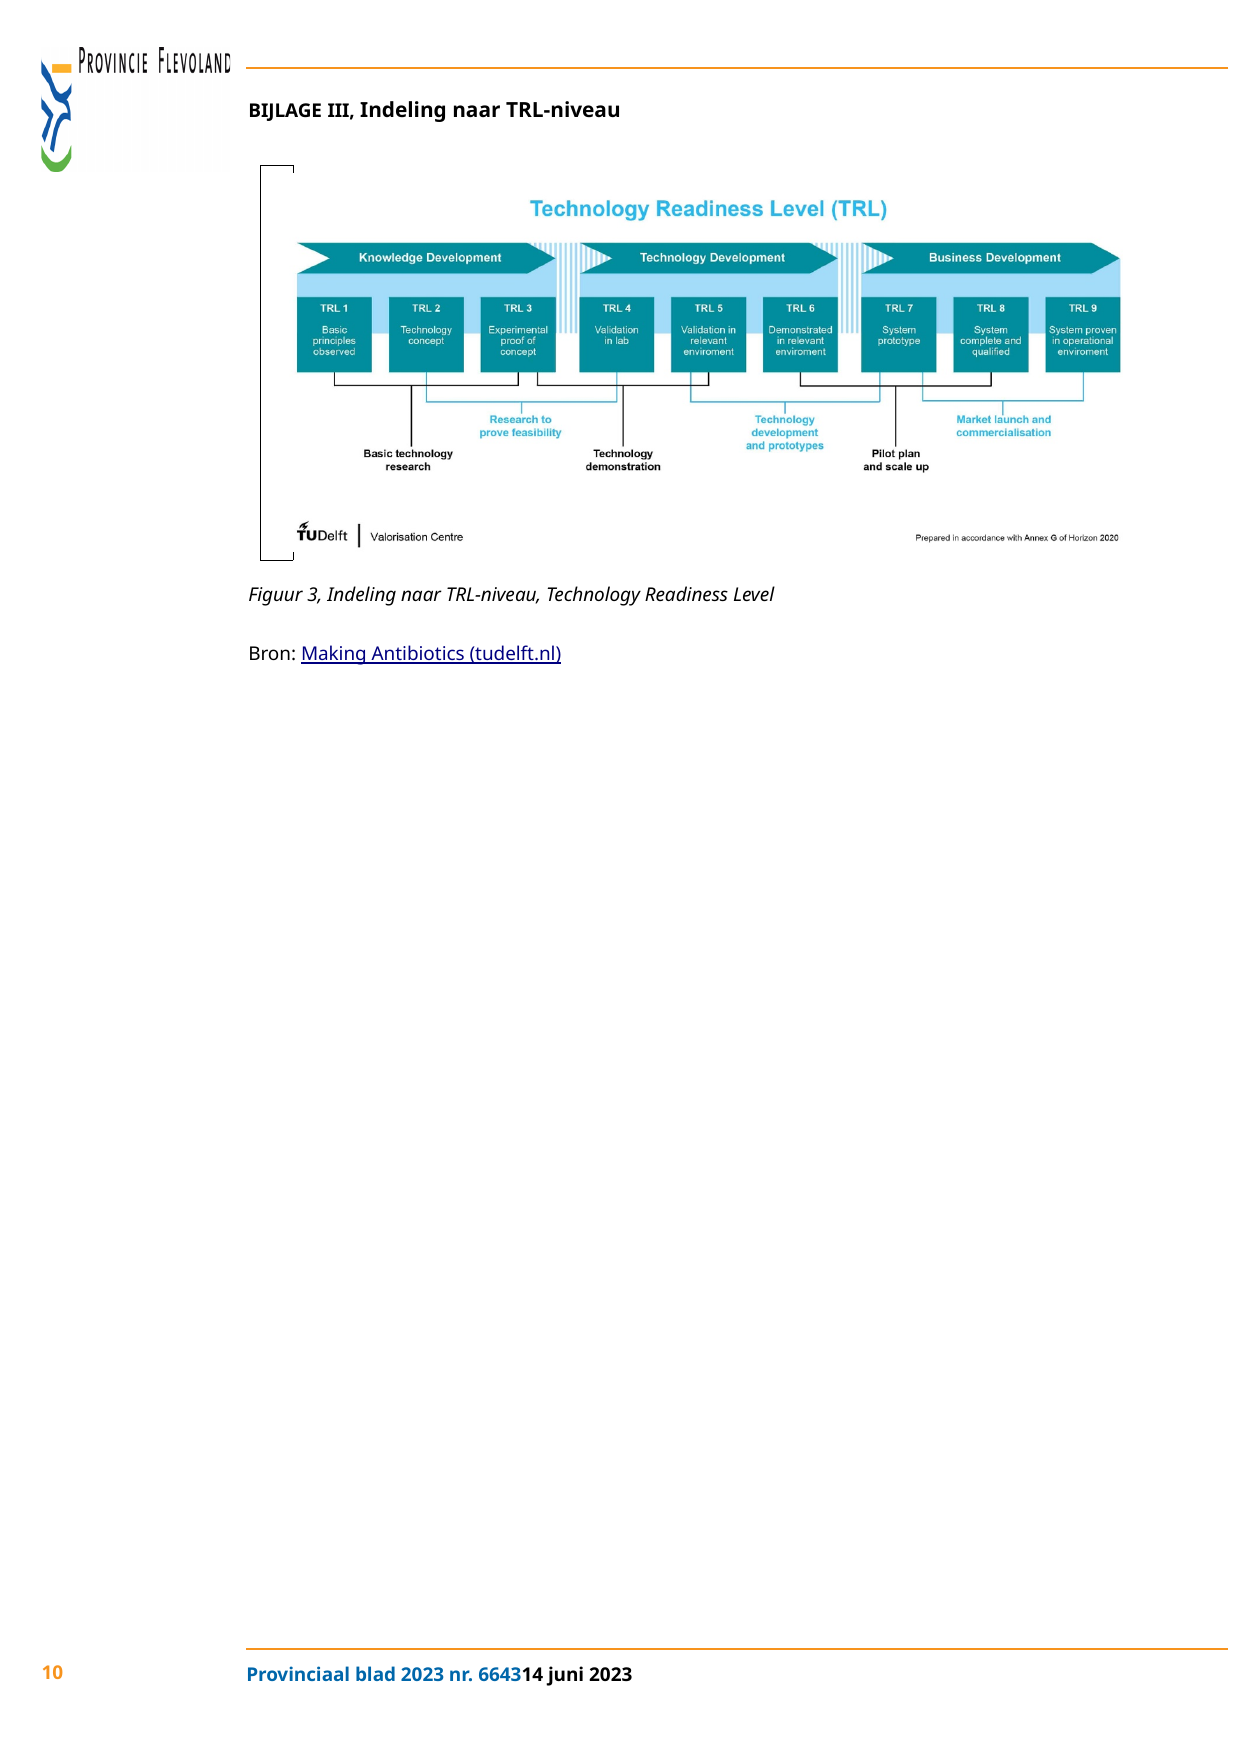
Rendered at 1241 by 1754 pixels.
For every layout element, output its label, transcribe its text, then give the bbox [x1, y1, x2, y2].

text BIJLAGE III, Indeling naar TRL-niveau [248, 95, 1152, 123]
text Figuur 3, Indeling naar TRL-niveau, Technology Readiness Level [248, 581, 1152, 607]
text Bron: Making Antibiotics (tudelft.nl) [248, 641, 1152, 666]
picture [41, 47, 231, 172]
picture [268, 173, 1125, 552]
